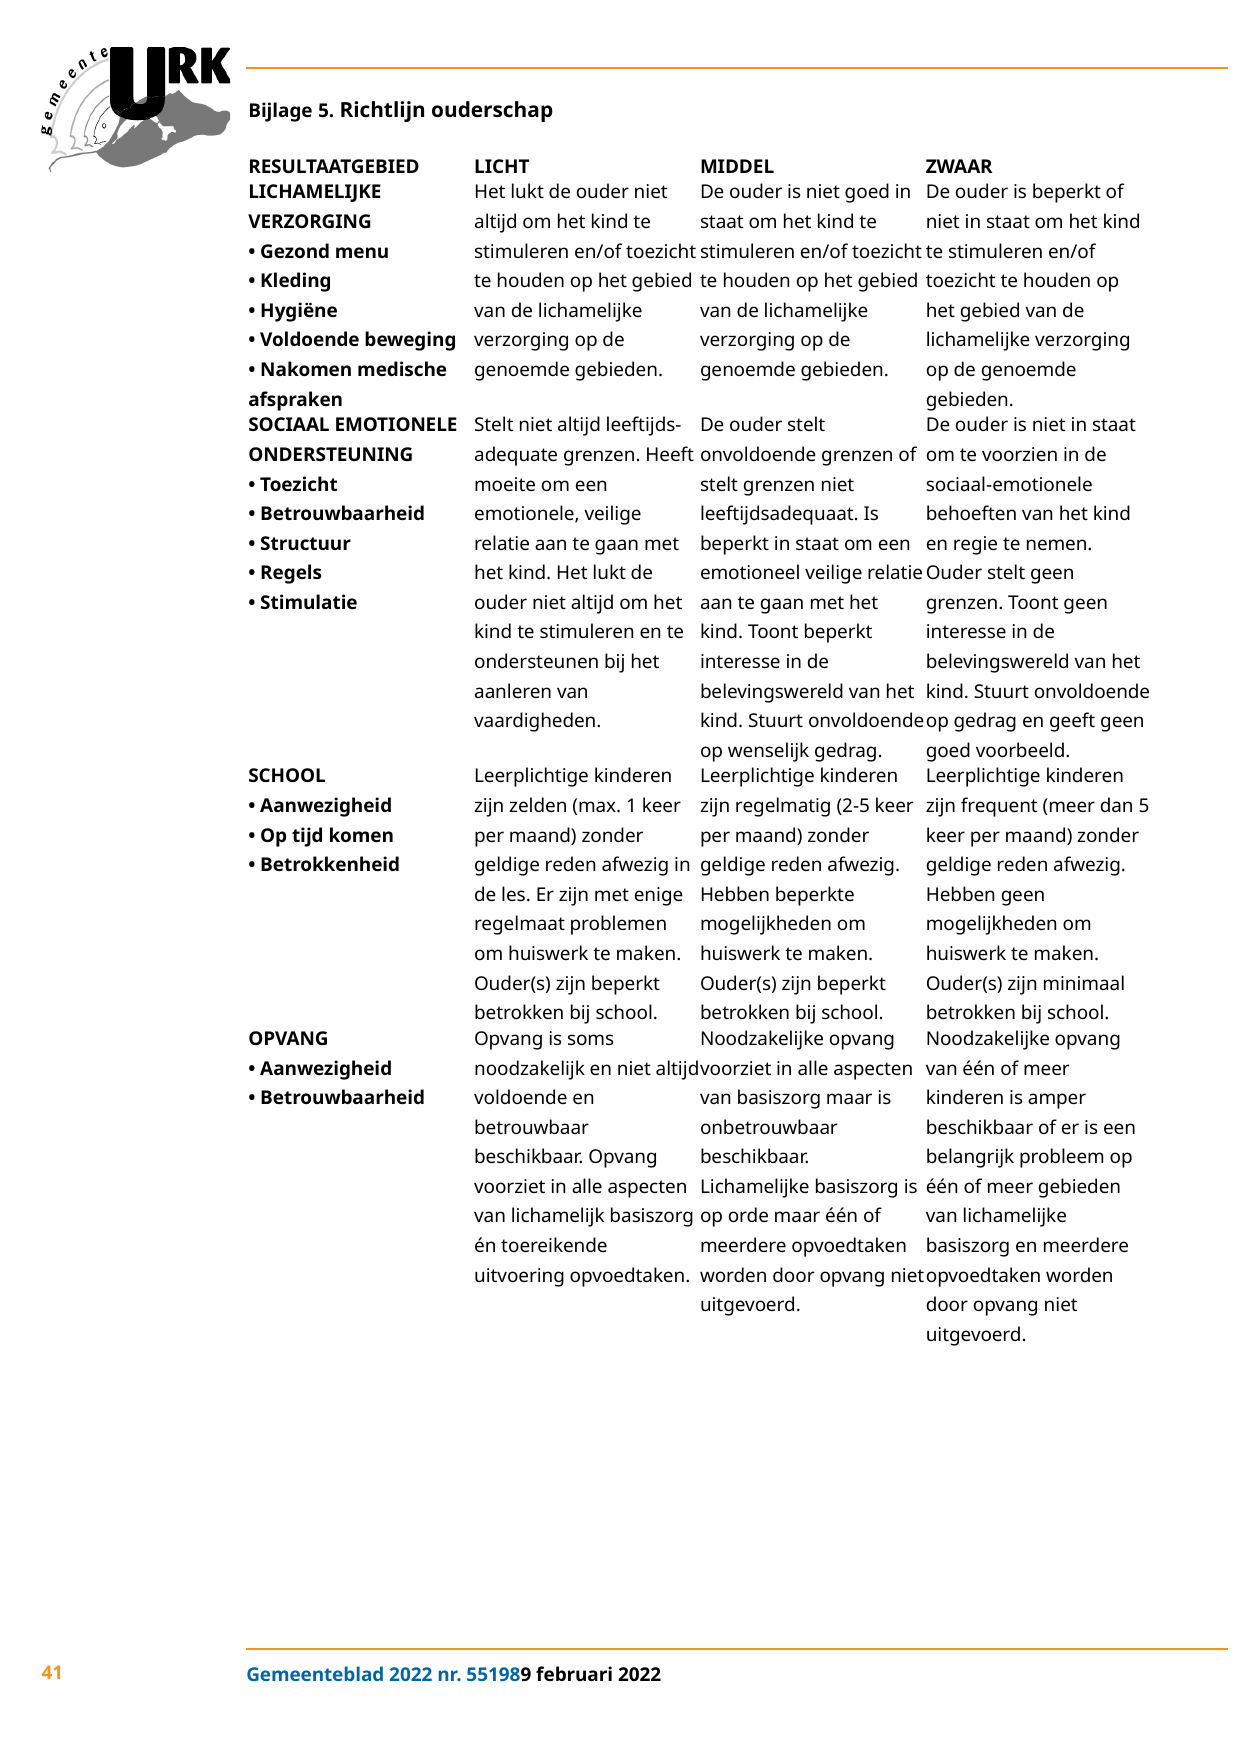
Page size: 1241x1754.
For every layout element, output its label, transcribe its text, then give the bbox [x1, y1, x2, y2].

table_header RESULTAATGEBIED [248, 153, 474, 179]
table_cell OPVANG • Aanwezigheid • Betrouwbaarheid [248, 1025, 474, 1347]
table_header MIDDEL [700, 153, 926, 179]
table_cell Het lukt de ouder niet altijd om het kind te stimuleren en/of toezicht te houden op het gebied van de lichamelijke verzorging op de genoemde gebieden. [474, 179, 700, 412]
table_header ZWAAR [926, 153, 1152, 179]
text Bijlage 5. Richtlijn ouderschap [248, 95, 1152, 123]
picture [41, 47, 231, 172]
table_cell LICHAMELIJKE VERZORGING • Gezond menu • Kleding • Hygiëne • Voldoende beweging • Nakomen medische afspraken [248, 179, 474, 412]
table_cell Opvang is soms noodzakelijk en niet altijd voldoende en betrouwbaar beschikbaar. Opvang voorziet in alle aspecten van lichamelijk basiszorg én toereikende uitvoering opvoedtaken. [474, 1025, 700, 1347]
table_cell SOCIAAL EMOTIONELE ONDERSTEUNING • Toezicht • Betrouwbaarheid • Structuur • Regels • Stimulatie [248, 412, 474, 763]
table_cell Leerplichtige kinderen zijn regelmatig (2-5 keer per maand) zonder geldige reden afwezig. Hebben beperkte mogelijkheden om huiswerk te maken. Ouder(s) zijn beperkt betrokken bij school. [700, 763, 926, 1025]
table_cell Noodzakelijke opvang voorziet in alle aspecten van basiszorg maar is onbetrouwbaar beschikbaar. Lichamelijke basiszorg is op orde maar één of meerdere opvoedtaken worden door opvang niet uitgevoerd. [700, 1025, 926, 1347]
table_cell De ouder is niet in staat om te voorzien in de sociaal-emotionele behoeften van het kind en regie te nemen. Ouder stelt geen grenzen. Toont geen interesse in de belevingswereld van het kind. Stuurt onvoldoende op gedrag en geeft geen goed voorbeeld. [926, 412, 1152, 763]
table_cell Leerplichtige kinderen zijn zelden (max. 1 keer per maand) zonder geldige reden afwezig in de les. Er zijn met enige regelmaat problemen om huiswerk te maken. Ouder(s) zijn beperkt betrokken bij school. [474, 763, 700, 1025]
table_cell Leerplichtige kinderen zijn frequent (meer dan 5 keer per maand) zonder geldige reden afwezig. Hebben geen mogelijkheden om huiswerk te maken. Ouder(s) zijn minimaal betrokken bij school. [926, 763, 1152, 1025]
table_cell SCHOOL • Aanwezigheid • Op tijd komen • Betrokkenheid [248, 763, 474, 1025]
table_header LICHT [474, 153, 700, 179]
table_cell De ouder is niet goed in staat om het kind te stimuleren en/of toezicht te houden op het gebied van de lichamelijke verzorging op de genoemde gebieden. [700, 179, 926, 412]
table_cell Noodzakelijke opvang van één of meer kinderen is amper beschikbaar of er is een belangrijk probleem op één of meer gebieden van lichamelijke basiszorg en meerdere opvoedtaken worden door opvang niet uitgevoerd. [926, 1025, 1152, 1347]
table_cell De ouder is beperkt of niet in staat om het kind te stimuleren en/of toezicht te houden op het gebied van de lichamelijke verzorging op de genoemde gebieden. [926, 179, 1152, 412]
table_cell Stelt niet altijd leeftijds-adequate grenzen. Heeft moeite om een emotionele, veilige relatie aan te gaan met het kind. Het lukt de ouder niet altijd om het kind te stimuleren en te ondersteunen bij het aanleren van vaardigheden. [474, 412, 700, 763]
table_cell De ouder stelt onvoldoende grenzen of stelt grenzen niet leeftijdsadequaat. Is beperkt in staat om een emotioneel veilige relatie aan te gaan met het kind. Toont beperkt interesse in de belevingswereld van het kind. Stuurt onvoldoende op wenselijk gedrag. [700, 412, 926, 763]
